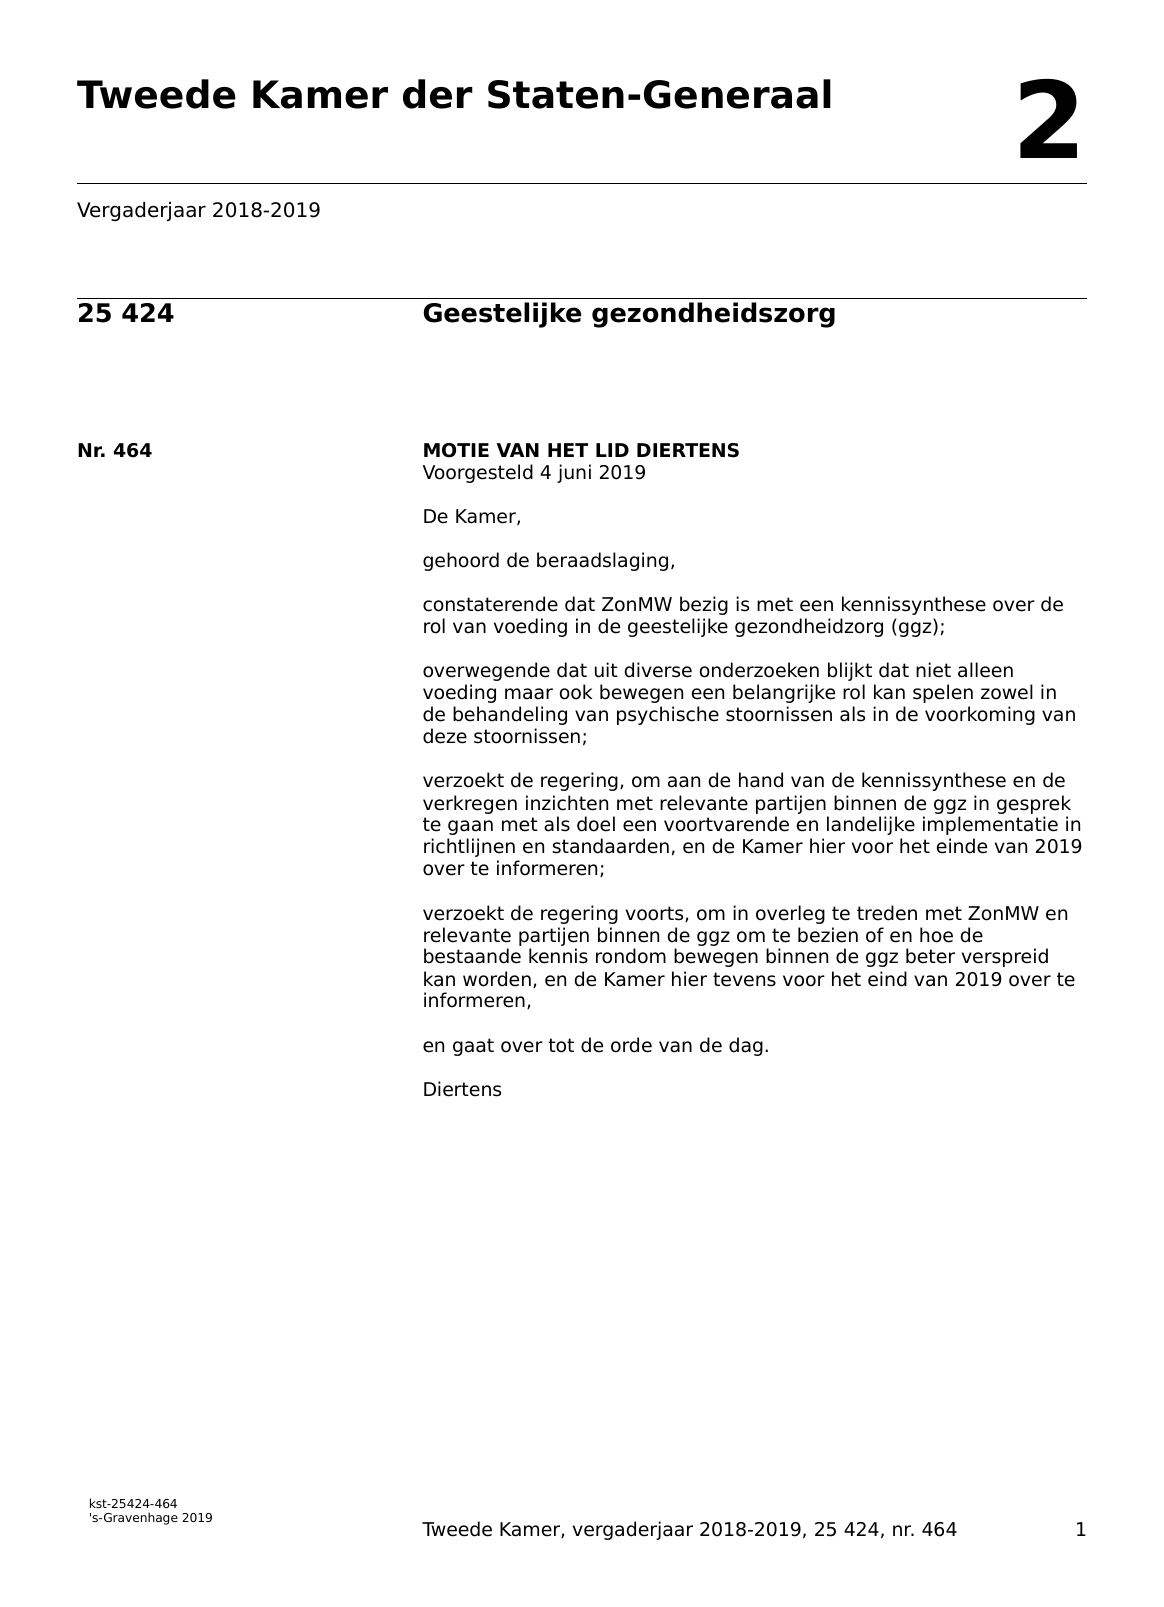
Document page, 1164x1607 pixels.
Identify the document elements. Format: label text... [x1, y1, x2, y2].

text overwegende dat uit diverse onderzoeken blijkt dat niet alleen voeding maar ook bewegen een belangrijke rol kan spelen zowel in de behandeling van psychische stoornissen als in de voorkoming van deze stoornissen; [422, 660, 1087, 748]
text constaterende dat ZonMW bezig is met een kennissynthese over de rol van voeding in de geestelijke gezondheidzorg (ggz); [422, 594, 1087, 638]
text 's-Gravenhage 2019 [88, 1511, 323, 1525]
text gehoord de beraadslaging, [422, 550, 1087, 572]
table_header 2 [886, 59, 1087, 183]
text verzoekt de regering voorts, om in overleg te treden met ZonMW en relevante partijen binnen de ggz om te bezien of en hoe de bestaande kennis rondom bewegen binnen de ggz beter verspreid kan worden, en de Kamer hier tevens voor het eind van 2019 over te informeren, [422, 902, 1087, 1012]
text De Kamer, [422, 506, 1087, 528]
text verzoekt de regering, om aan de hand van de kennissynthese en de verkregen inzichten met relevante partijen binnen de ggz in gesprek te gaan met als doel een voortvarende en landelijke implementatie in richtlijnen en standaarden, en de Kamer hier voor het einde van 2019 over te informeren; [422, 770, 1087, 880]
table_cell Vergaderjaar 2018-2019 [77, 184, 1087, 298]
text Voorgesteld 4 juni 2019 [422, 462, 1087, 484]
text en gaat over tot de orde van de dag. [422, 1034, 1087, 1057]
subtitle Nr. 464 MOTIE VAN HET LID DIERTENS [77, 440, 1087, 462]
text kst-25424-464 [88, 1497, 323, 1511]
text Diertens [422, 1079, 1087, 1101]
table_header Tweede Kamer der Staten-Generaal [77, 59, 886, 183]
subtitle 25 424 Geestelijke gezondheidszorg [77, 299, 1087, 329]
